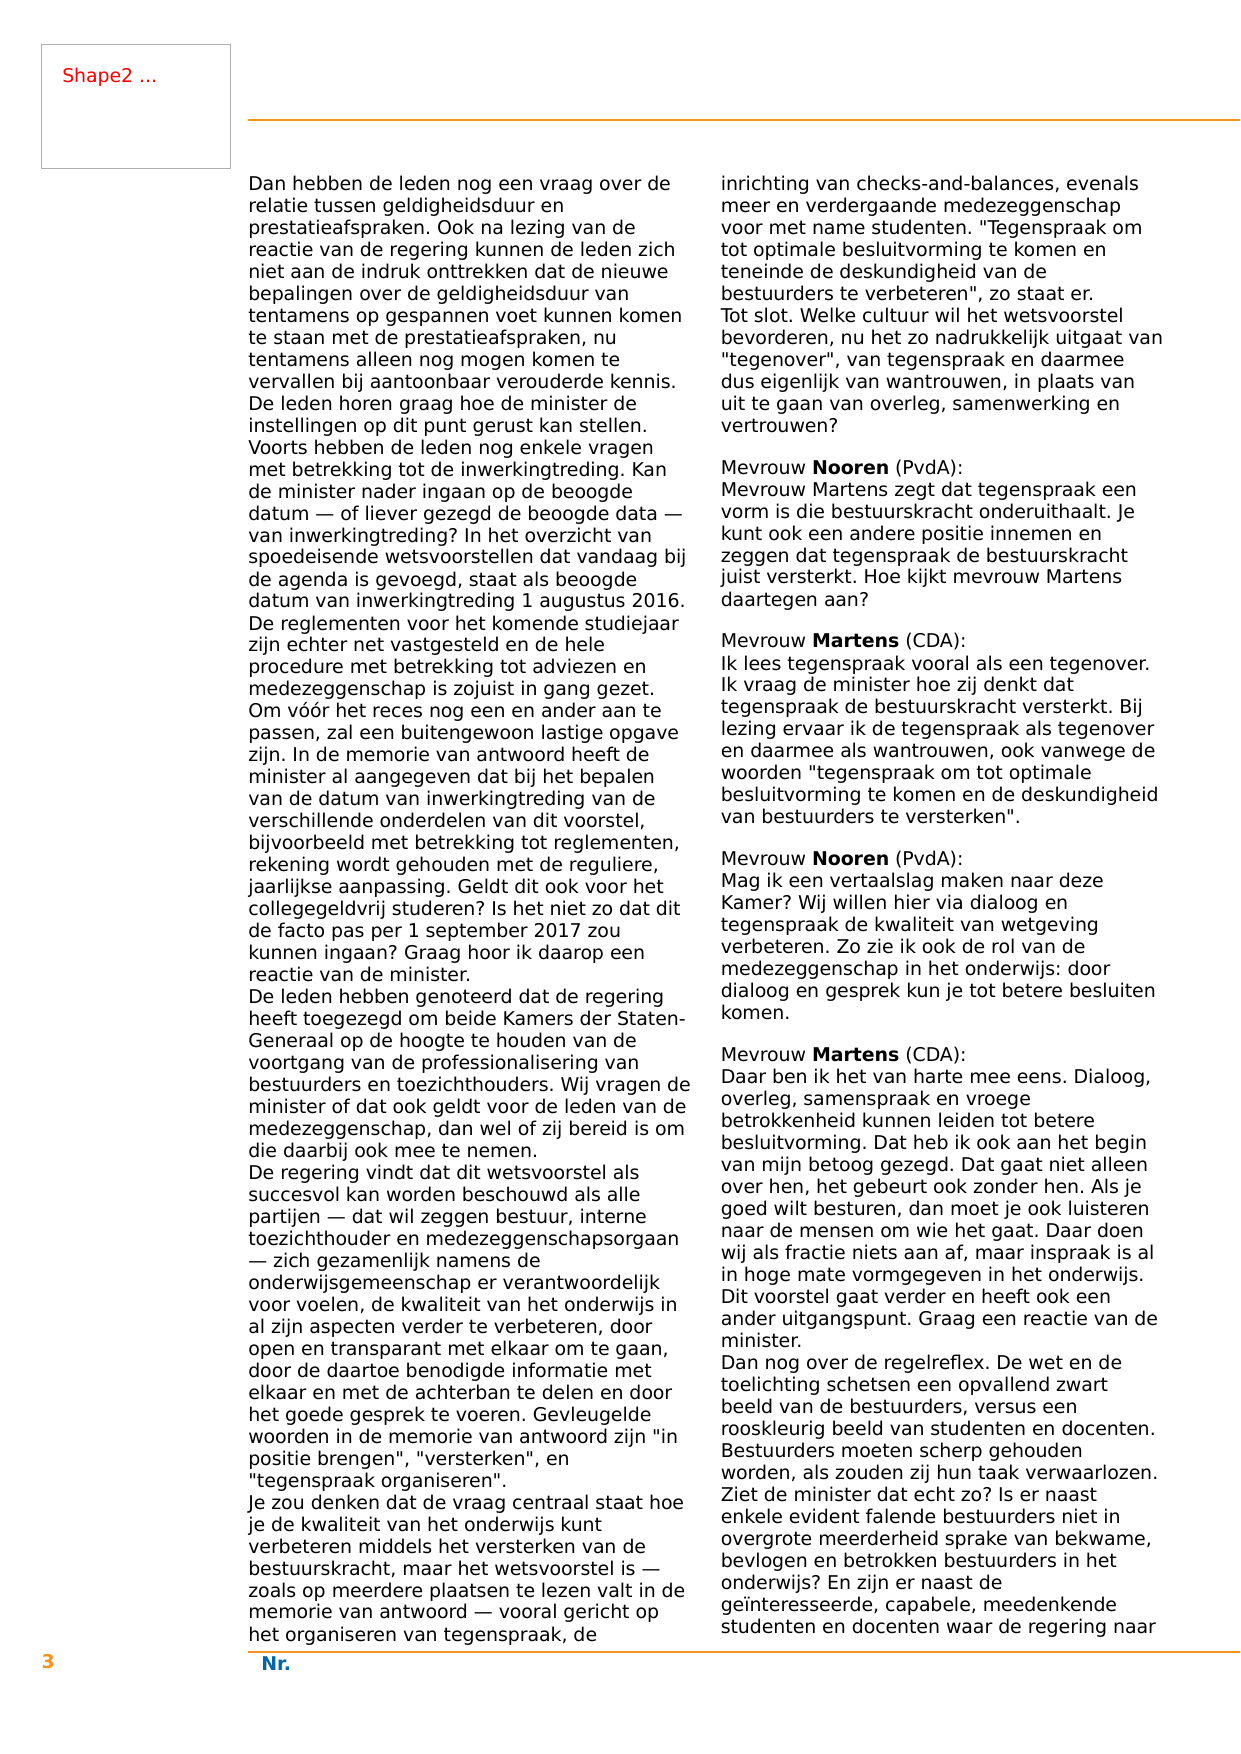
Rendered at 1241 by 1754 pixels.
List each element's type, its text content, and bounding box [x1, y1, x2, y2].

text Je zou denken dat de vraag centraal staat hoe je de kwaliteit van het onderwijs kunt verbeteren middels het versterken van de bestuurskracht, maar het wetsvoorstel is — zoals op meerdere plaatsen te lezen valt in de memorie van antwoord — vooral gericht op het organiseren van tegenspraak, de [248, 1492, 691, 1645]
text Dan hebben de leden nog een vraag over de relatie tussen geldigheidsduur en prestatieafspraken. Ook na lezing van de reactie van de regering kunnen de leden zich niet aan de indruk onttrekken dat de nieuwe bepalingen over de geldigheidsduur van tentamens op gespannen voet kunnen komen te staan met de prestatieafspraken, nu tentamens alleen nog mogen komen te vervallen bij aantoonbaar verouderde kennis. De leden horen graag hoe de minister de instellingen op dit punt gerust kan stellen. [248, 173, 691, 437]
text Voorts hebben de leden nog enkele vragen met betrekking tot de inwerkingtreding. Kan de minister nader ingaan op de beoogde datum — of liever gezegd de beoogde data — van inwerkingtreding? In het overzicht van spoedeisende wetsvoorstellen dat vandaag bij de agenda is gevoegd, staat als beoogde datum van inwerkingtreding 1 augustus 2016. De reglementen voor het komende studiejaar zijn echter net vastgesteld en de hele procedure met betrekking tot adviezen en medezeggenschap is zojuist in gang gezet. Om vóór het reces nog een en ander aan te passen, zal een buitengewoon lastige opgave zijn. In de memorie van antwoord heeft de minister al aangegeven dat bij het bepalen van de datum van inwerkingtreding van de verschillende onderdelen van dit voorstel, bijvoorbeeld met betrekking tot reglementen, rekening wordt gehouden met de reguliere, jaarlijkse aanpassing. Geldt dit ook voor het collegegeldvrij studeren? Is het niet zo dat dit de facto pas per 1 september 2017 zou kunnen ingaan? Graag hoor ik daarop een reactie van de minister. [248, 437, 691, 986]
text inrichting van checks-and-balances, evenals meer en verdergaande medezeggenschap voor met name studenten. "Tegenspraak om tot optimale besluitvorming te komen en teneinde de deskundigheid van de bestuurders te verbeteren", zo staat er. [721, 173, 1163, 305]
text De regering vindt dat dit wetsvoorstel als succesvol kan worden beschouwd als alle partijen — dat wil zeggen bestuur, interne toezichthouder en medezeggenschapsorgaan — zich gezamenlijk namens de onderwijsgemeenschap er verantwoordelijk voor voelen, de kwaliteit van het onderwijs in al zijn aspecten verder te verbeteren, door open en transparant met elkaar om te gaan, door de daartoe benodigde informatie met elkaar en met de achterban te delen en door het goede gesprek te voeren. Gevleugelde woorden in de memorie van antwoord zijn "in positie brengen", "versterken", en "tegenspraak organiseren". [248, 1162, 691, 1492]
text Dan nog over de regelreflex. De wet en de toelichting schetsen een opvallend zwart beeld van de bestuurders, versus een rooskleurig beeld van studenten en docenten. Bestuurders moeten scherp gehouden worden, als zouden zij hun taak verwaarlozen. Ziet de minister dat echt zo? Is er naast enkele evident falende bestuurders niet in overgrote meerderheid sprake van bekwame, bevlogen en betrokken bestuurders in het onderwijs? En zijn er naast de geïnteresseerde, capabele, meedenkende studenten en docenten waar de regering naar [721, 1352, 1163, 1637]
text Mag ik een vertaalslag maken naar deze Kamer? Wij willen hier via dialoog en tegenspraak de kwaliteit van wetgeving verbeteren. Zo zie ik ook de rol van de medezeggenschap in het onderwijs: door dialoog en gesprek kun je tot betere besluiten komen. [721, 870, 1163, 1024]
text Mevrouw Martens (CDA): [721, 1044, 1163, 1066]
text Mevrouw Martens zegt dat tegenspraak een vorm is die bestuurskracht onderuithaalt. Je kunt ook een andere positie innemen en zeggen dat tegenspraak de bestuurskracht juist versterkt. Hoe kijkt mevrouw Martens daartegen aan? [721, 478, 1163, 610]
text Ik lees tegenspraak vooral als een tegenover. Ik vraag de minister hoe zij denkt dat tegenspraak de bestuurskracht versterkt. Bij lezing ervaar ik de tegenspraak als tegenover en daarmee als wantrouwen, ook vanwege de woorden "tegenspraak om tot optimale besluitvorming te komen en de deskundigheid van bestuurders te versterken". [721, 652, 1163, 828]
text Tot slot. Welke cultuur wil het wetsvoorstel bevorderen, nu het zo nadrukkelijk uitgaat van "tegenover", van tegenspraak en daarmee dus eigenlijk van wantrouwen, in plaats van uit te gaan van overleg, samenwerking en vertrouwen? [721, 305, 1163, 437]
text Mevrouw Nooren (PvdA): [721, 848, 1163, 870]
text Mevrouw Martens (CDA): [721, 630, 1163, 652]
text Daar ben ik het van harte mee eens. Dialoog, overleg, samenspraak en vroege betrokkenheid kunnen leiden tot betere besluitvorming. Dat heb ik ook aan het begin van mijn betoog gezegd. Dat gaat niet alleen over hen, het gebeurt ook zonder hen. Als je goed wilt besturen, dan moet je ook luisteren naar de mensen om wie het gaat. Daar doen wij als fractie niets aan af, maar inspraak is al in hoge mate vormgegeven in het onderwijs. Dit voorstel gaat verder en heeft ook een ander uitgangspunt. Graag een reactie van de minister. [721, 1066, 1163, 1352]
text Mevrouw Nooren (PvdA): [721, 457, 1163, 478]
text De leden hebben genoteerd dat de regering heeft toegezegd om beide Kamers der Staten-Generaal op de hoogte te houden van de voortgang van de professionalisering van bestuurders en toezichthouders. Wij vragen de minister of dat ook geldt voor de leden van de medezeggenschap, dan wel of zij bereid is om die daarbij ook mee te nemen. [248, 986, 691, 1162]
